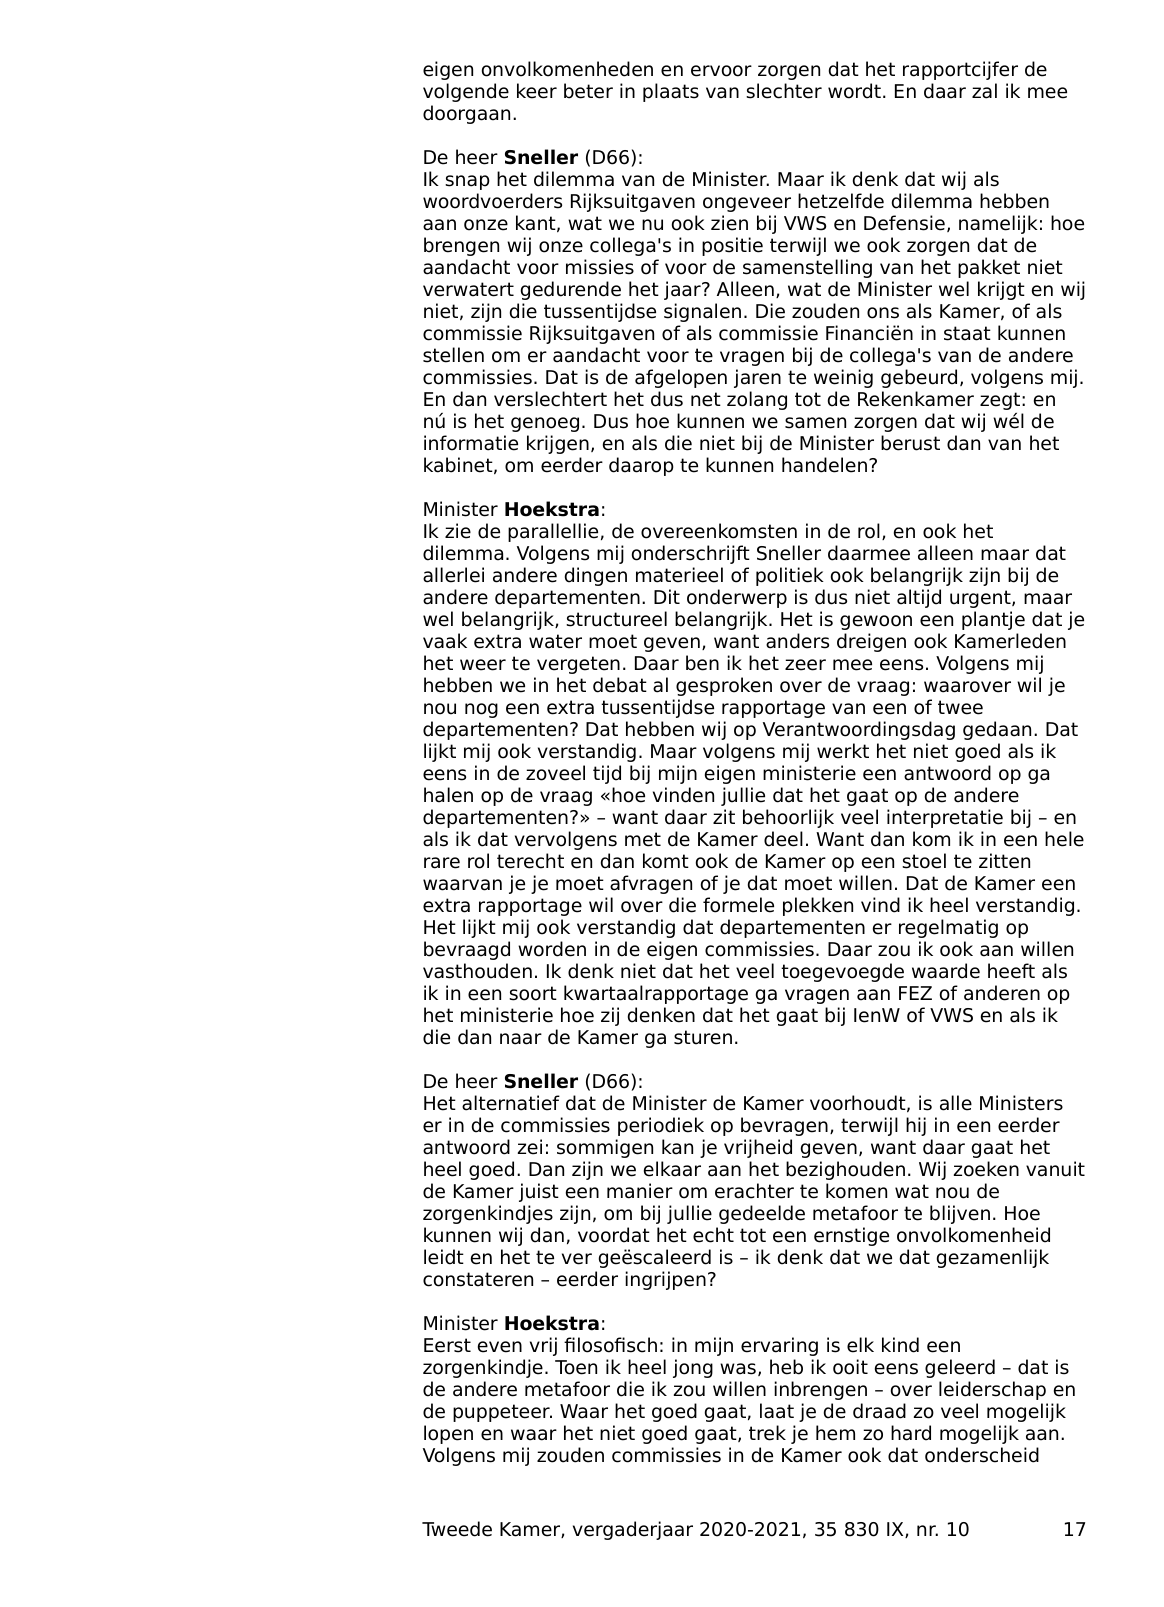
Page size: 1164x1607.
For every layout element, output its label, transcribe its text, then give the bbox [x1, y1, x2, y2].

text Minister Hoekstra: [422, 1313, 1087, 1335]
text Ik snap het dilemma van de Minister. Maar ik denk dat wij als woordvoerders Rijksuitgaven ongeveer hetzelfde dilemma hebben aan onze kant, wat we nu ook zien bij VWS en Defensie, namelijk: hoe brengen wij onze collega's in positie terwijl we ook zorgen dat de aandacht voor missies of voor de samenstelling van het pakket niet verwatert gedurende het jaar? Alleen, wat de Minister wel krijgt en wij niet, zijn die tussentijdse signalen. Die zouden ons als Kamer, of als commissie Rijksuitgaven of als commissie Financiën in staat kunnen stellen om er aandacht voor te vragen bij de collega's van de andere commissies. Dat is de afgelopen jaren te weinig gebeurd, volgens mij. En dan verslechtert het dus net zolang tot de Rekenkamer zegt: en nú is het genoeg. Dus hoe kunnen we samen zorgen dat wij wél de informatie krijgen, en als die niet bij de Minister berust dan van het kabinet, om eerder daarop te kunnen handelen? [422, 169, 1087, 477]
text eigen onvolkomenheden en ervoor zorgen dat het rapportcijfer de volgende keer beter in plaats van slechter wordt. En daar zal ik mee doorgaan. [422, 59, 1087, 125]
text Ik zie de parallellie, de overeenkomsten in de rol, en ook het dilemma. Volgens mij onderschrijft Sneller daarmee alleen maar dat allerlei andere dingen materieel of politiek ook belangrijk zijn bij de andere departementen. Dit onderwerp is dus niet altijd urgent, maar wel belangrijk, structureel belangrijk. Het is gewoon een plantje dat je vaak extra water moet geven, want anders dreigen ook Kamerleden het weer te vergeten. Daar ben ik het zeer mee eens. Volgens mij hebben we in het debat al gesproken over de vraag: waarover wil je nou nog een extra tussentijdse rapportage van een of twee departementen? Dat hebben wij op Verantwoordingsdag gedaan. Dat lijkt mij ook verstandig. Maar volgens mij werkt het niet goed als ik eens in de zoveel tijd bij mijn eigen ministerie een antwoord op ga halen op de vraag «hoe vinden jullie dat het gaat op de andere departementen?» – want daar zit behoorlijk veel interpretatie bij – en als ik dat vervolgens met de Kamer deel. Want dan kom ik in een hele rare rol terecht en dan komt ook de Kamer op een stoel te zitten waarvan je je moet afvragen of je dat moet willen. Dat de Kamer een extra rapportage wil over die formele plekken vind ik heel verstandig. Het lijkt mij ook verstandig dat departementen er regelmatig op bevraagd worden in de eigen commissies. Daar zou ik ook aan willen vasthouden. Ik denk niet dat het veel toegevoegde waarde heeft als ik in een soort kwartaalrapportage ga vragen aan FEZ of anderen op het ministerie hoe zij denken dat het gaat bij IenW of VWS en als ik die dan naar de Kamer ga sturen. [422, 521, 1087, 1048]
text De heer Sneller (D66): [422, 147, 1087, 169]
text De heer Sneller (D66): [422, 1071, 1087, 1093]
text Eerst even vrij filosofisch: in mijn ervaring is elk kind een zorgenkindje. Toen ik heel jong was, heb ik ooit eens geleerd – dat is de andere metafoor die ik zou willen inbrengen – over leiderschap en de puppeteer. Waar het goed gaat, laat je de draad zo veel mogelijk lopen en waar het niet goed gaat, trek je hem zo hard mogelijk aan. Volgens mij zouden commissies in de Kamer ook dat onderscheid [422, 1335, 1087, 1467]
text Minister Hoekstra: [422, 499, 1087, 521]
text Het alternatief dat de Minister de Kamer voorhoudt, is alle Ministers er in de commissies periodiek op bevragen, terwijl hij in een eerder antwoord zei: sommigen kan je vrijheid geven, want daar gaat het heel goed. Dan zijn we elkaar aan het bezighouden. Wij zoeken vanuit de Kamer juist een manier om erachter te komen wat nou de zorgenkindjes zijn, om bij jullie gedeelde metafoor te blijven. Hoe kunnen wij dan, voordat het echt tot een ernstige onvolkomenheid leidt en het te ver geëscaleerd is – ik denk dat we dat gezamenlijk constateren – eerder ingrijpen? [422, 1093, 1087, 1291]
